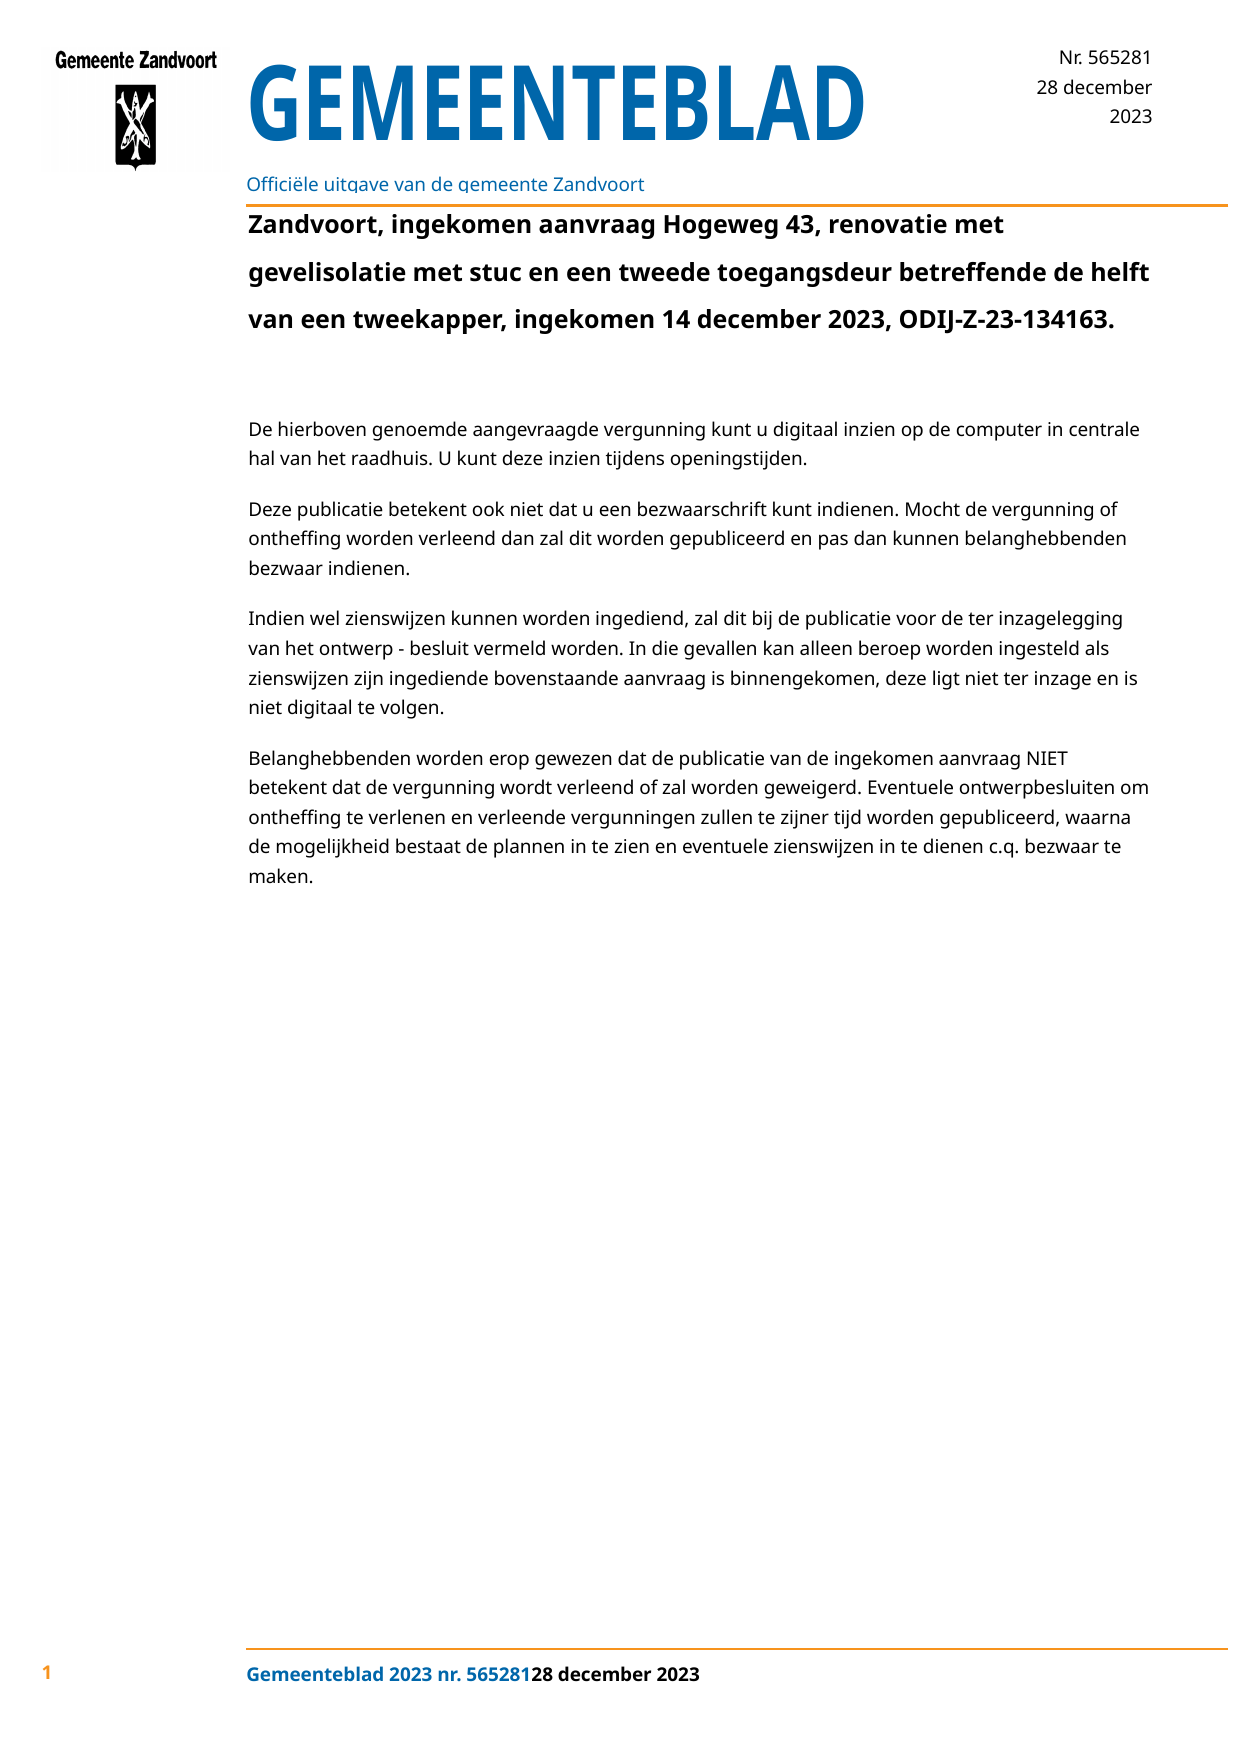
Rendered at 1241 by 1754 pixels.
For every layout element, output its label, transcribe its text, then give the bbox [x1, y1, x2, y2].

text De hierboven genoemde aangevraagde vergunning kunt u digitaal inzien op de computer in centrale hal van het raadhuis. U kunt deze inzien tijdens openingstijden. [248, 416, 1152, 471]
text Deze publicatie betekent ook niet dat u een bezwaarschrift kunt indienen. Mocht de vergunning of ontheffing worden verleend dan zal dit worden gepubliceerd en pas dan kunnen belanghebbenden bezwaar indienen. [248, 496, 1152, 581]
text Zandvoort, ingekomen aanvraag Hogeweg 43, renovatie met gevelisolatie met stuc en een tweede toegangsdeur betreffende de helft van een tweekapper, ingekomen 14 december 2023, ODIJ-Z-23-134163. [248, 207, 1152, 336]
text Indien wel zienswijzen kunnen worden ingediend, zal dit bij de publicatie voor de ter inzagelegging van het ontwerp - besluit vermeld worden. In die gevallen kan alleen beroep worden ingesteld als zienswijzen zijn ingediende bovenstaande aanvraag is binnengekomen, deze ligt niet ter inzage en is niet digitaal te volgen. [248, 606, 1152, 720]
text Belanghebbenden worden erop gewezen dat de publicatie van de ingekomen aanvraag NIET betekent dat de vergunning wordt verleend of zal worden geweigerd. Eventuele ontwerpbesluiten om ontheffing te verlenen en verleende vergunningen zullen te zijner tijd worden gepubliceerd, waarna de mogelijkheid bestaat de plannen in te zien en eventuele zienswijzen in te dienen c.q. bezwaar te maken. [248, 745, 1152, 889]
picture [41, 47, 231, 172]
